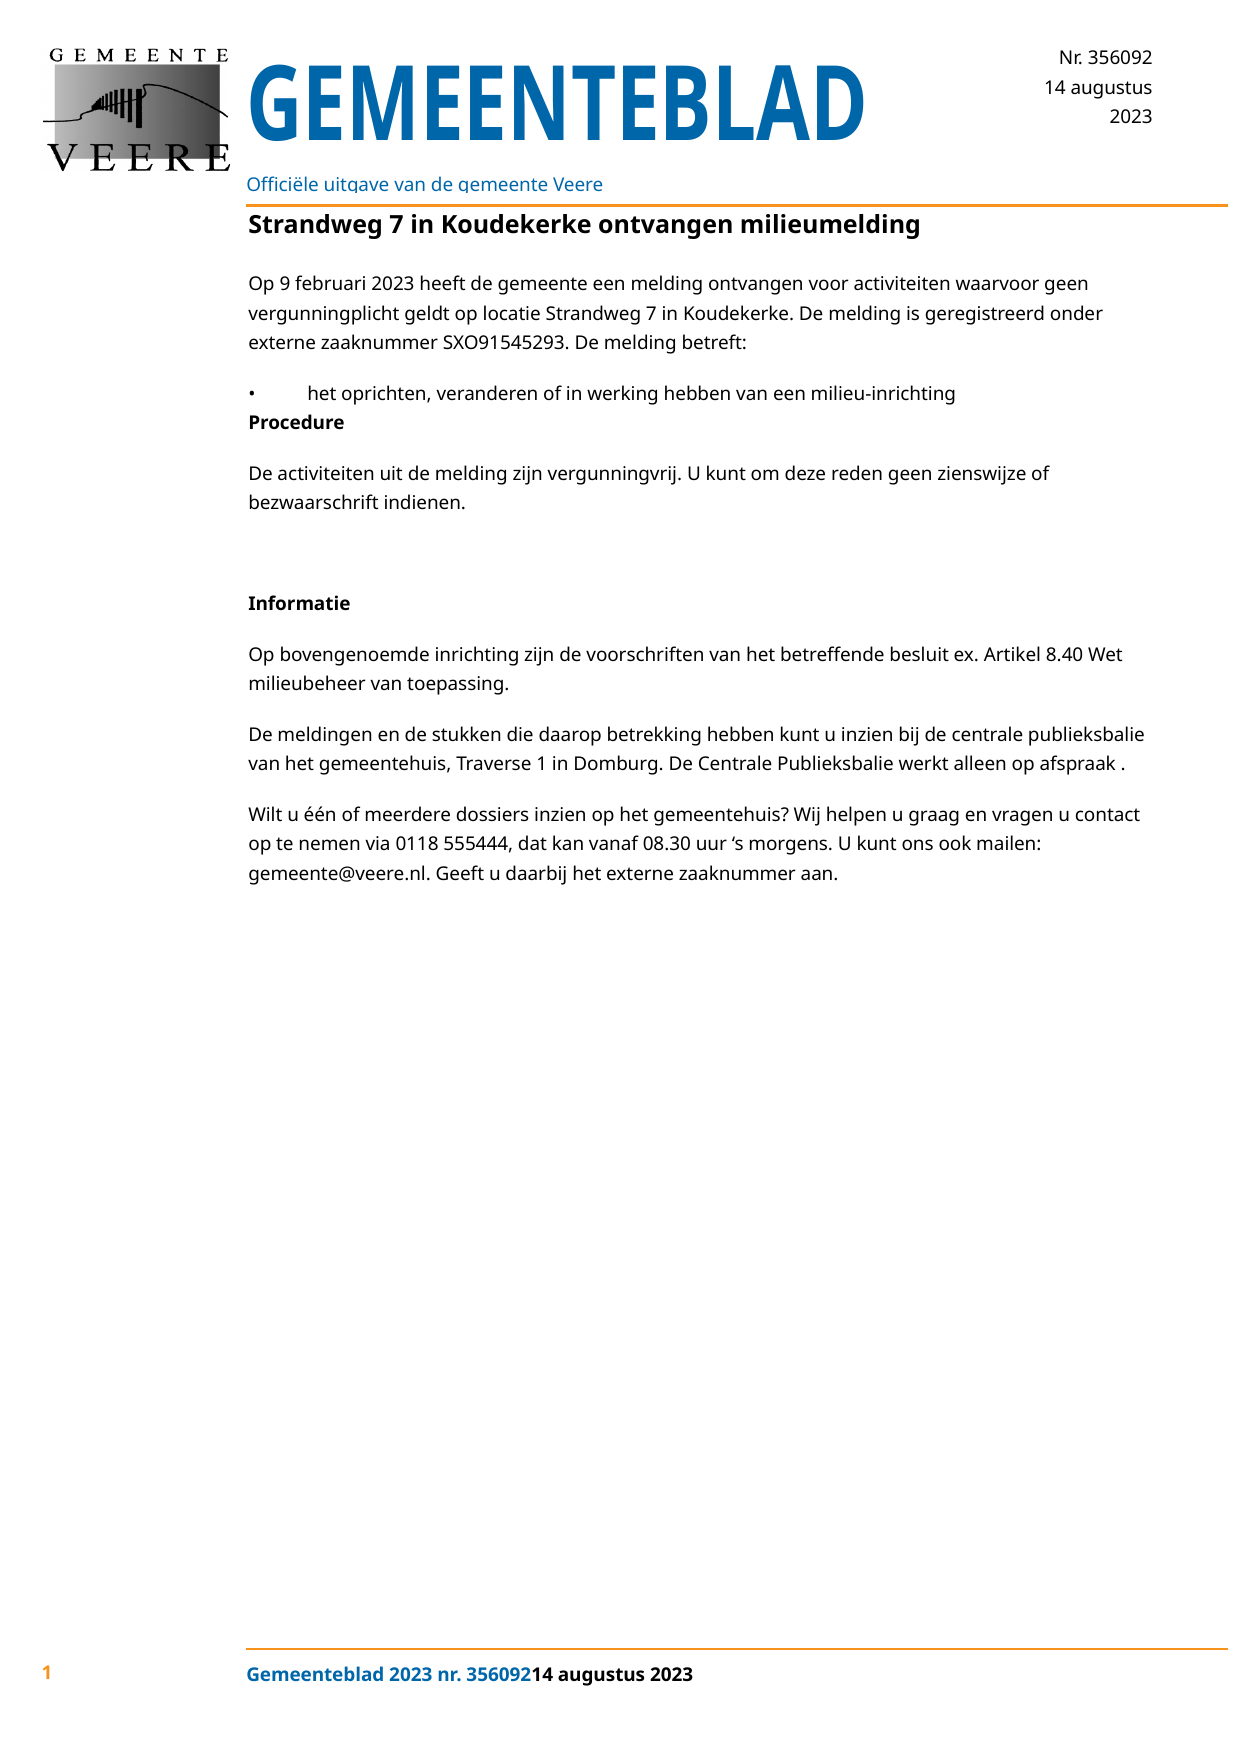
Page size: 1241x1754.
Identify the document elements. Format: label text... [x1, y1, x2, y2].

text De activiteiten uit de melding zijn vergunningvrij. U kunt om deze reden geen zienswijze of bezwaarschrift indienen. [248, 460, 1152, 515]
text De meldingen en de stukken die daarop betrekking hebben kunt u inzien bij de centrale publieksbalie van het gemeentehuis, Traverse 1 in Domburg. De Centrale Publieksbalie werkt alleen op afspraak . [248, 721, 1152, 776]
list het oprichten, veranderen of in werking hebben van een milieu-inrichting [248, 380, 1152, 406]
text Wilt u één of meerdere dossiers inzien op het gemeentehuis? Wij helpen u graag en vragen u contact op te nemen via 0118 555444, dat kan vanaf 08.30 uur ‘s morgens. U kunt ons ook mailen: gemeente@veere.nl. Geeft u daarbij het externe zaaknummer aan. [248, 801, 1152, 886]
picture [41, 47, 231, 172]
text Strandweg 7 in Koudekerke ontvangen milieumelding [248, 207, 1152, 241]
text Op bovengenoemde inrichting zijn de voorschriften van het betreffende besluit ex. Artikel 8.40 Wet milieubeheer van toepassing. [248, 641, 1152, 696]
text Informatie [248, 590, 1152, 616]
text Procedure [248, 409, 1152, 435]
text Op 9 februari 2023 heeft de gemeente een melding ontvangen voor activiteiten waarvoor geen vergunningplicht geldt op locatie Strandweg 7 in Koudekerke. De melding is geregistreerd onder externe zaaknummer SXO91545293. De melding betreft: [248, 270, 1152, 355]
